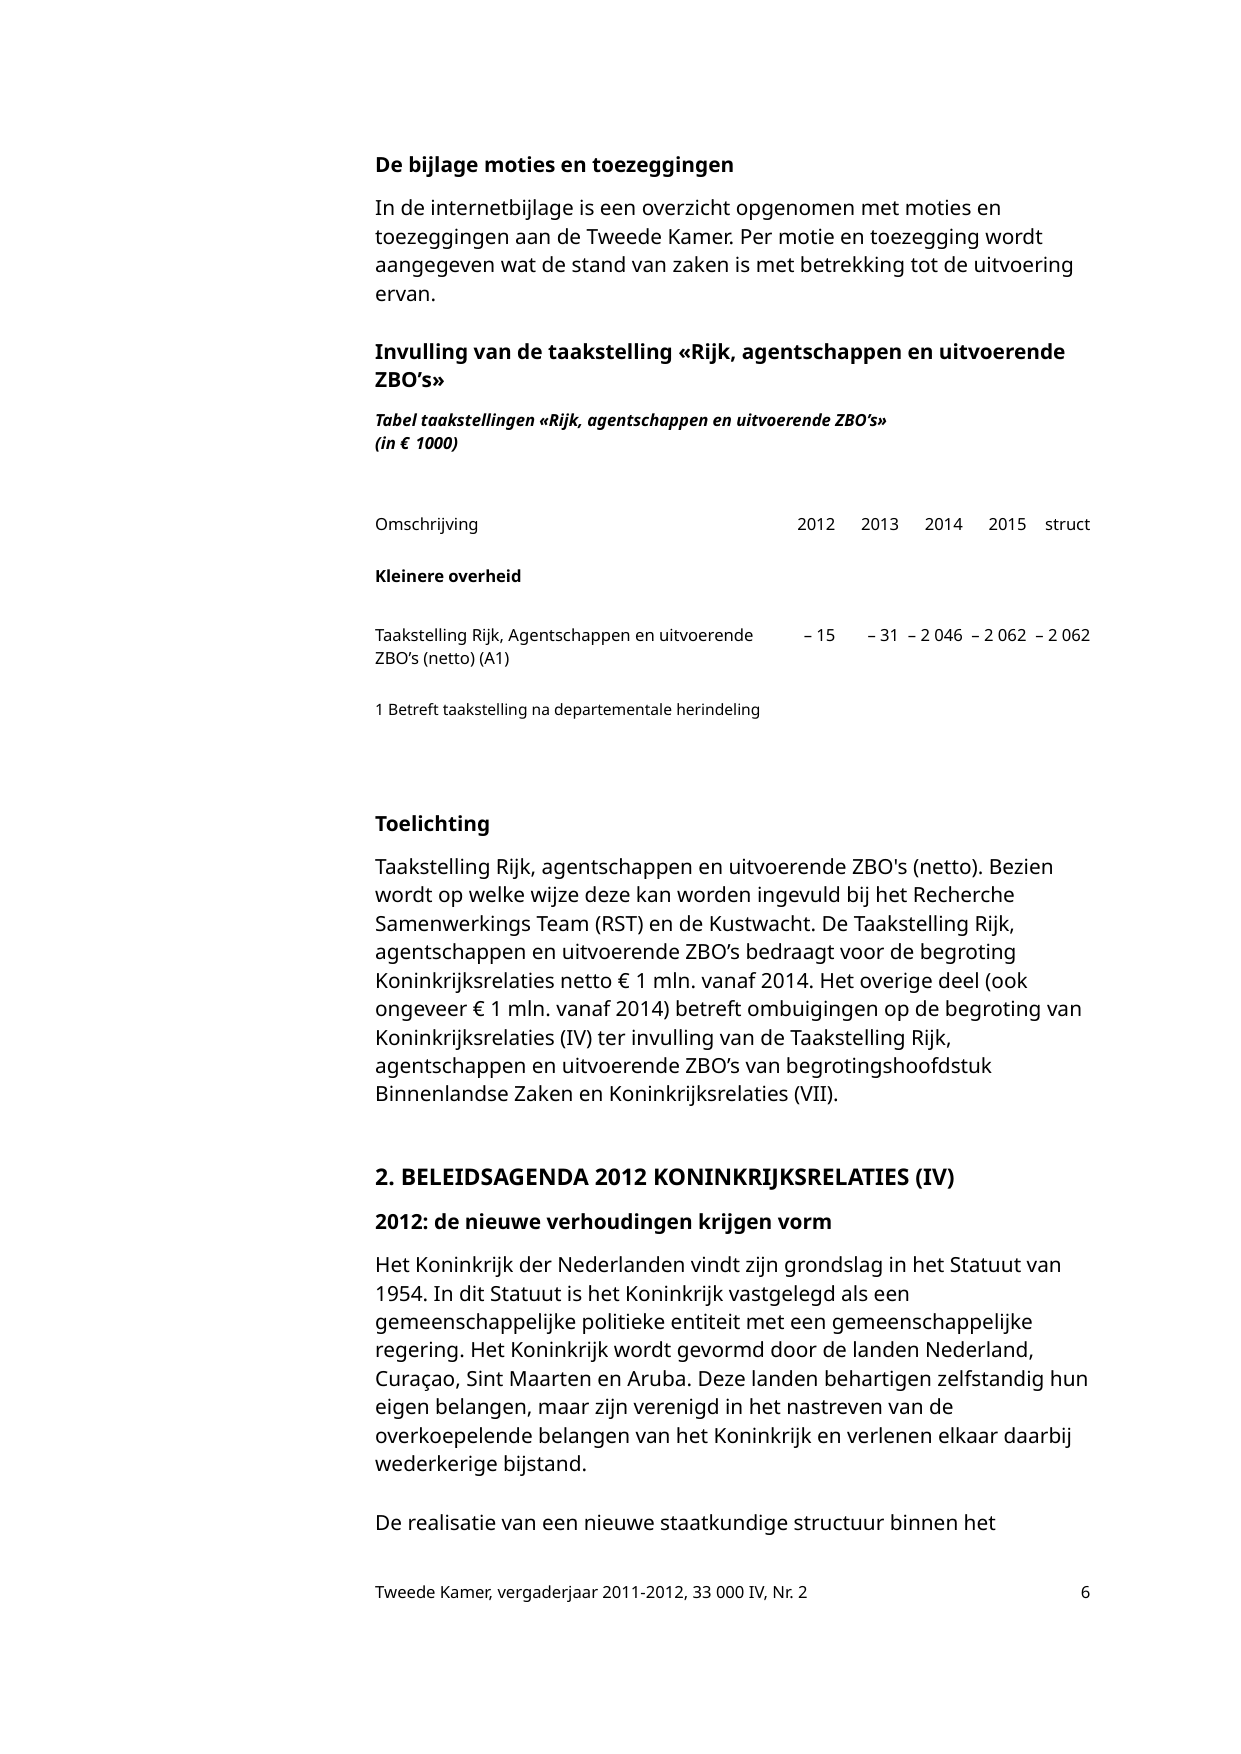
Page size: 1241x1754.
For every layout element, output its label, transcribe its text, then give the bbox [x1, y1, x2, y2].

text Toelichting [375, 809, 1090, 837]
text De bijlage moties en toezeggingen [375, 150, 1090, 178]
table_header Omschrijving [375, 513, 771, 565]
table_cell 1 Betreft taakstelling na departementale herindeling [375, 699, 1090, 750]
text Invulling van de taakstelling «Rijk, agentschappen en uitvoerende ZBO’s» [375, 337, 1090, 394]
table_cell [899, 565, 963, 623]
text (in € 1000) [375, 432, 1090, 454]
table_cell Kleinere overheid [375, 565, 771, 623]
table_header struct [1026, 513, 1090, 565]
table_cell – 2 062 [1026, 624, 1090, 699]
table_cell – 31 [835, 624, 899, 699]
text 2012: de nieuwe verhoudingen krijgen vorm [375, 1207, 1090, 1235]
table_cell Taakstelling Rijk, Agentschappen en uitvoerende ZBO’s (netto) (A1) [375, 624, 771, 699]
table_cell – 2 046 [899, 624, 963, 699]
table_cell [835, 565, 899, 623]
table_cell – 2 062 [963, 624, 1026, 699]
table_cell [771, 565, 835, 623]
table_header 2014 [899, 513, 963, 565]
text Taakstelling Rijk, agentschappen en uitvoerende ZBO's (netto). Bezien wordt op welke wijze deze kan worden ingevuld bij het Recherche Samenwerkings Team (RST) en de Kustwacht. De Taakstelling Rijk, agentschappen en uitvoerende ZBO’s bedraagt voor de begroting Koninkrijksrelaties netto € 1 mln. vanaf 2014. Het overige deel (ook ongeveer € 1 mln. vanaf 2014) betreft ombuigingen op de begroting van Koninkrijksrelaties (IV) ter invulling van de Taakstelling Rijk, agentschappen en uitvoerende ZBO’s van begrotingshoofdstuk Binnenlandse Zaken en Koninkrijksrelaties (VII). [375, 852, 1090, 1108]
table_cell [1026, 565, 1090, 623]
table_header 2012 [771, 513, 835, 565]
text In de internetbijlage is een overzicht opgenomen met moties en toezeggingen aan de Tweede Kamer. Per motie en toezegging wordt aangegeven wat de stand van zaken is met betrekking tot de uitvoering ervan. [375, 193, 1090, 307]
subtitle 2. BELEIDSAGENDA 2012 KONINKRIJKSRELATIES (IV) [375, 1161, 1090, 1192]
table_cell – 15 [771, 624, 835, 699]
table_header 2015 [963, 513, 1026, 565]
text De realisatie van een nieuwe staatkundige structuur binnen het [375, 1508, 1090, 1536]
text Het Koninkrijk der Nederlanden vindt zijn grondslag in het Statuut van 1954. In dit Statuut is het Koninkrijk vastgelegd als een gemeenschappelijke politieke entiteit met een gemeenschappelijke regering. Het Koninkrijk wordt gevormd door de landen Nederland, Curaçao, Sint Maarten en Aruba. Deze landen behartigen zelfstandig hun eigen belangen, maar zijn verenigd in het nastreven van de overkoepelende belangen van het Koninkrijk en verlenen elkaar daarbij wederkerige bijstand. [375, 1250, 1090, 1478]
text Tabel taakstellingen «Rijk, agentschappen en uitvoerende ZBO’s» [375, 409, 1090, 432]
table_cell [963, 565, 1026, 623]
table_header 2013 [835, 513, 899, 565]
